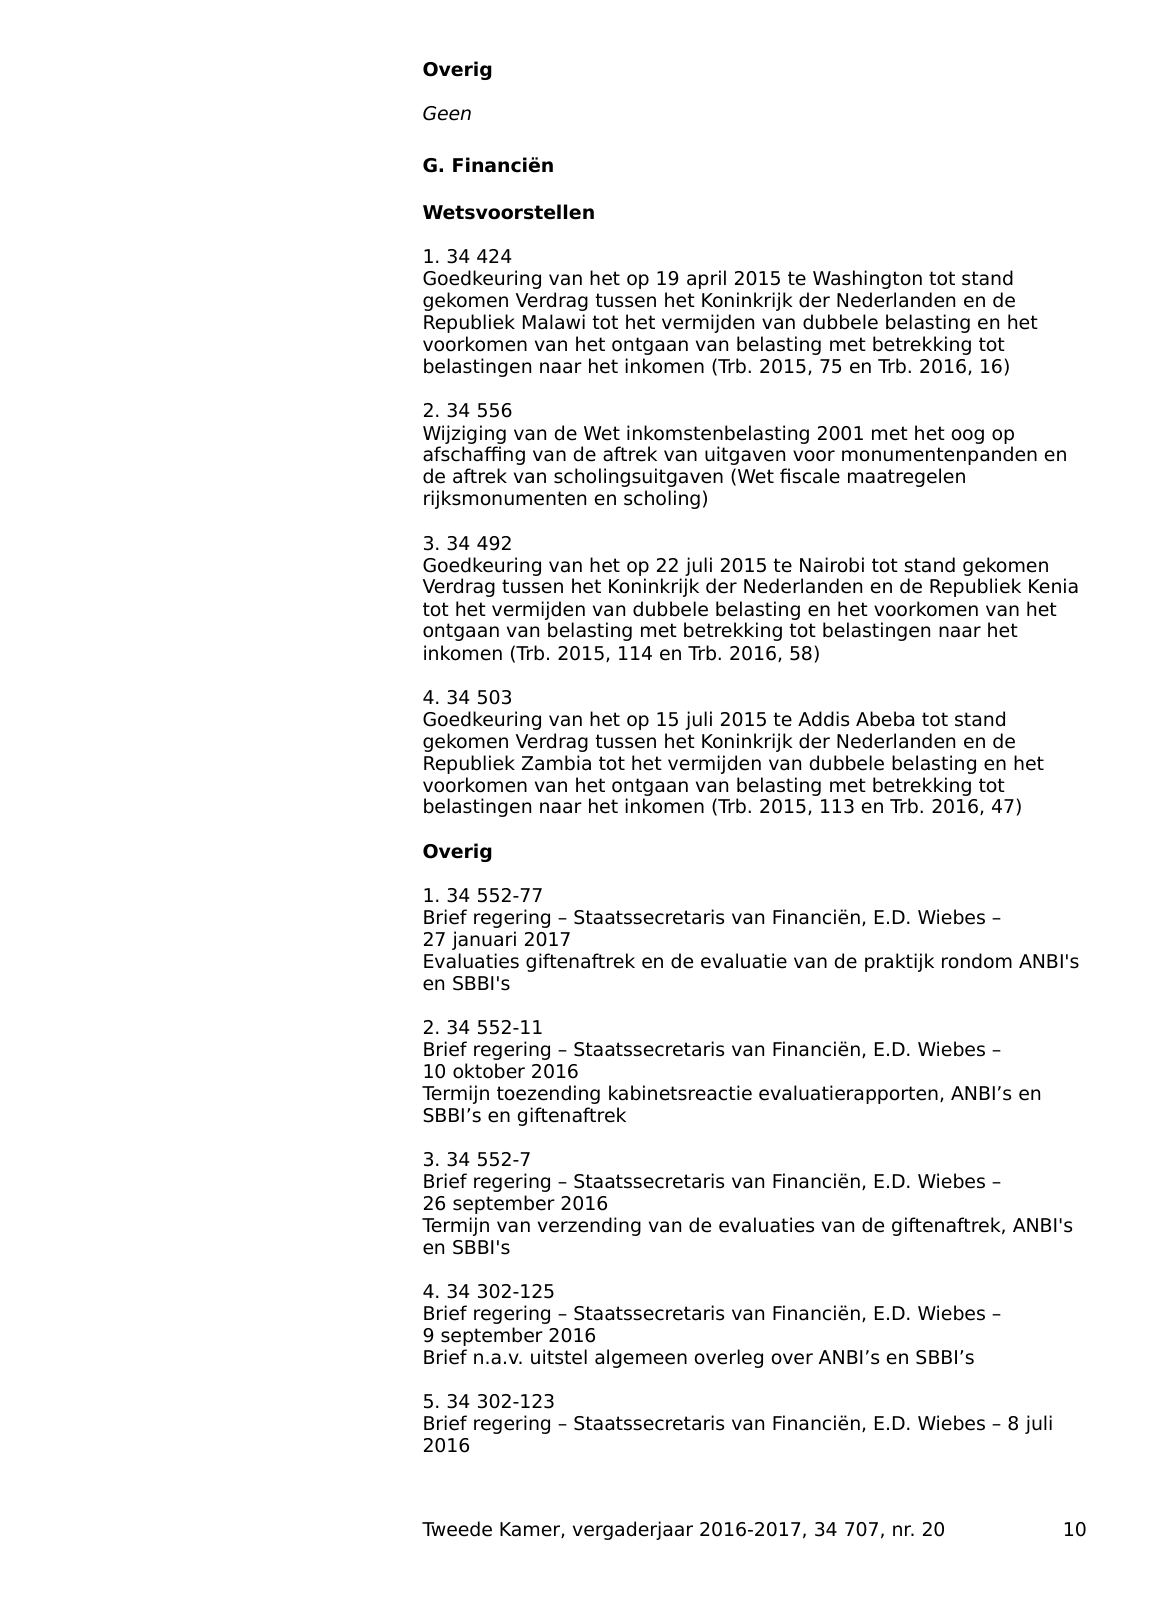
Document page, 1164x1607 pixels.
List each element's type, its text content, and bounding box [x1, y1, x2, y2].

subtitle G. Financiën [422, 155, 1087, 177]
subtitle Geen [422, 103, 1087, 125]
subtitle Overig [422, 59, 1087, 81]
text Brief regering – Staatssecretaris van Financiën, E.D. Wiebes – 8 juli 2016 [422, 1413, 1087, 1457]
text 2. 34 552-11 [422, 1017, 1087, 1039]
subtitle Wetsvoorstellen [422, 202, 1087, 224]
text 4. 34 503 [422, 687, 1087, 708]
text Brief regering – Staatssecretaris van Financiën, E.D. Wiebes – 10 oktober 2016 [422, 1039, 1087, 1083]
text 2. 34 556 [422, 400, 1087, 422]
text Goedkeuring van het op 22 juli 2015 te Nairobi tot stand gekomen Verdrag tussen het Koninkrijk der Nederlanden en de Republiek Kenia tot het vermijden van dubbele belasting en het voorkomen van het ontgaan van belasting met betrekking tot belastingen naar het inkomen (Trb. 2015, 114 en Trb. 2016, 58) [422, 554, 1087, 664]
text 1. 34 424 [422, 246, 1087, 268]
text Evaluaties giftenaftrek en de evaluatie van de praktijk rondom ANBI's en SBBI's [422, 951, 1087, 995]
text Termijn van verzending van de evaluaties van de giftenaftrek, ANBI's en SBBI's [422, 1215, 1087, 1259]
text Brief regering – Staatssecretaris van Financiën, E.D. Wiebes – 9 september 2016 [422, 1303, 1087, 1347]
text Brief n.a.v. uitstel algemeen overleg over ANBI’s en SBBI’s [422, 1347, 1087, 1369]
text 3. 34 492 [422, 532, 1087, 554]
text Wijziging van de Wet inkomstenbelasting 2001 met het oog op afschaffing van de aftrek van uitgaven voor monumentenpanden en de aftrek van scholingsuitgaven (Wet fiscale maatregelen rijksmonumenten en scholing) [422, 422, 1087, 510]
text 5. 34 302-123 [422, 1391, 1087, 1413]
text Brief regering – Staatssecretaris van Financiën, E.D. Wiebes – 27 januari 2017 [422, 907, 1087, 951]
text Goedkeuring van het op 15 juli 2015 te Addis Abeba tot stand gekomen Verdrag tussen het Koninkrijk der Nederlanden en de Republiek Zambia tot het vermijden van dubbele belasting en het voorkomen van het ontgaan van belasting met betrekking tot belastingen naar het inkomen (Trb. 2015, 113 en Trb. 2016, 47) [422, 708, 1087, 818]
text 1. 34 552-77 [422, 885, 1087, 907]
text Goedkeuring van het op 19 april 2015 te Washington tot stand gekomen Verdrag tussen het Koninkrijk der Nederlanden en de Republiek Malawi tot het vermijden van dubbele belasting en het voorkomen van het ontgaan van belasting met betrekking tot belastingen naar het inkomen (Trb. 2015, 75 en Trb. 2016, 16) [422, 268, 1087, 378]
subtitle Overig [422, 841, 1087, 863]
text Brief regering – Staatssecretaris van Financiën, E.D. Wiebes – 26 september 2016 [422, 1171, 1087, 1215]
text 4. 34 302-125 [422, 1281, 1087, 1303]
text Termijn toezending kabinetsreactie evaluatierapporten, ANBI’s en SBBI’s en giftenaftrek [422, 1083, 1087, 1127]
text 3. 34 552-7 [422, 1149, 1087, 1171]
